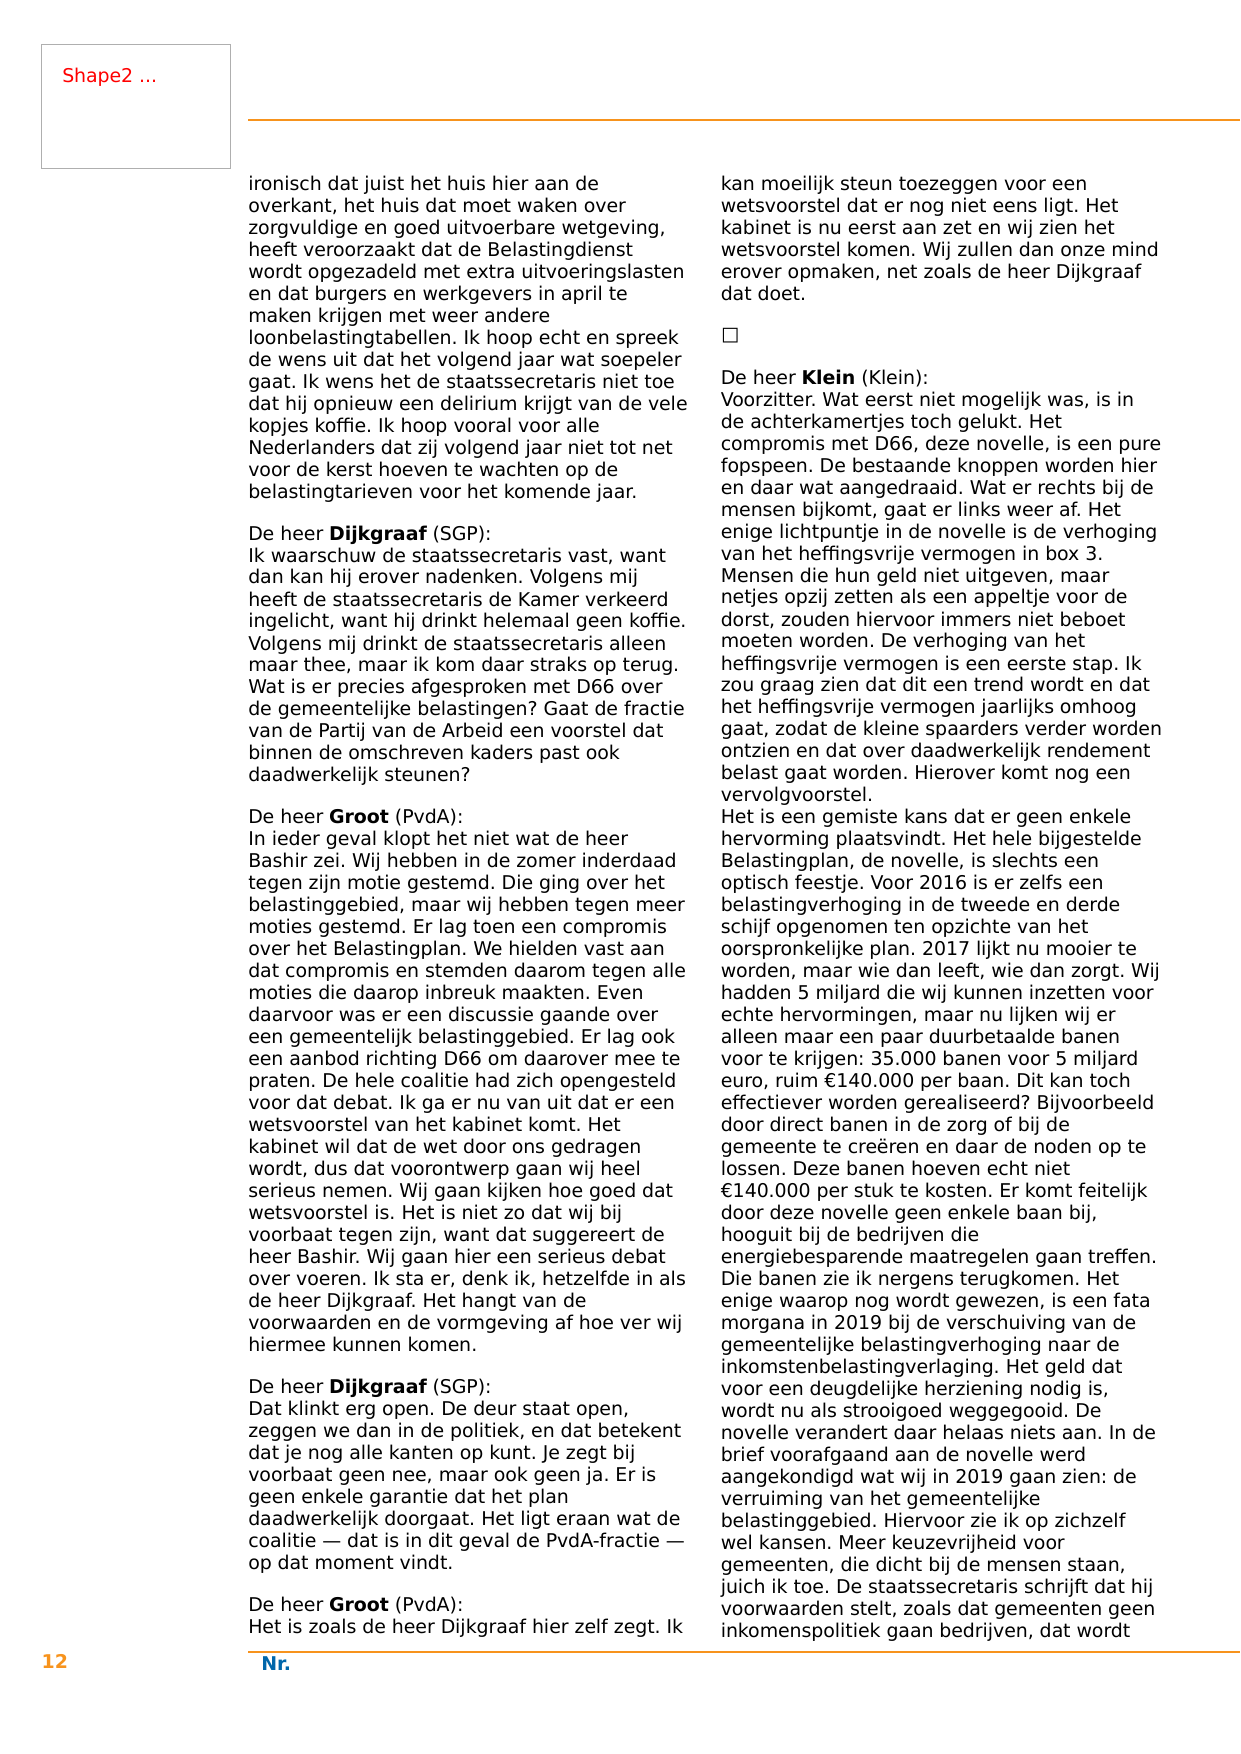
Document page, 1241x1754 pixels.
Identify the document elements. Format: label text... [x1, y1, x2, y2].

text Ik waarschuw de staatssecretaris vast, want dan kan hij erover nadenken. Volgens mij heeft de staatssecretaris de Kamer verkeerd ingelicht, want hij drinkt helemaal geen koffie. Volgens mij drinkt de staatssecretaris alleen maar thee, maar ik kom daar straks op terug. [248, 544, 691, 676]
text De heer Dijkgraaf (SGP): [248, 1376, 691, 1398]
text ironisch dat juist het huis hier aan de overkant, het huis dat moet waken over zorgvuldige en goed uitvoerbare wetgeving, heeft veroorzaakt dat de Belastingdienst wordt opgezadeld met extra uitvoeringslasten en dat burgers en werkgevers in april te maken krijgen met weer andere loonbelastingtabellen. Ik hoop echt en spreek de wens uit dat het volgend jaar wat soepeler gaat. Ik wens het de staatssecretaris niet toe dat hij opnieuw een delirium krijgt van de vele kopjes koffie. Ik hoop vooral voor alle Nederlanders dat zij volgend jaar niet tot net voor de kerst hoeven te wachten op de belastingtarieven voor het komende jaar. [248, 173, 691, 502]
text In ieder geval klopt het niet wat de heer Bashir zei. Wij hebben in de zomer inderdaad tegen zijn motie gestemd. Die ging over het belastinggebied, maar wij hebben tegen meer moties gestemd. Er lag toen een compromis over het Belastingplan. We hielden vast aan dat compromis en stemden daarom tegen alle moties die daarop inbreuk maakten. Even daarvoor was er een discussie gaande over een gemeentelijk belastinggebied. Er lag ook een aanbod richting D66 om daarover mee te praten. De hele coalitie had zich opengesteld voor dat debat. Ik ga er nu van uit dat er een wetsvoorstel van het kabinet komt. Het kabinet wil dat de wet door ons gedragen wordt, dus dat voorontwerp gaan wij heel serieus nemen. Wij gaan kijken hoe goed dat wetsvoorstel is. Het is niet zo dat wij bij voorbaat tegen zijn, want dat suggereert de heer Bashir. Wij gaan hier een serieus debat over voeren. Ik sta er, denk ik, hetzelfde in als de heer Dijkgraaf. Het hangt van de voorwaarden en de vormgeving af hoe ver wij hiermee kunnen komen. [248, 828, 691, 1356]
text De heer Groot (PvdA): [248, 806, 691, 828]
text De heer Dijkgraaf (SGP): [248, 522, 691, 544]
text kan moeilijk steun toezeggen voor een wetsvoorstel dat er nog niet eens ligt. Het kabinet is nu eerst aan zet en wij zien het wetsvoorstel komen. Wij zullen dan onze mind erover opmaken, net zoals de heer Dijkgraaf dat doet. [721, 173, 1163, 305]
text De heer Groot (PvdA): [248, 1593, 691, 1616]
text Het is een gemiste kans dat er geen enkele hervorming plaatsvindt. Het hele bijgestelde Belastingplan, de novelle, is slechts een optisch feestje. Voor 2016 is er zelfs een belastingverhoging in de tweede en derde schijf opgenomen ten opzichte van het oorspronkelijke plan. 2017 lijkt nu mooier te worden, maar wie dan leeft, wie dan zorgt. Wij hadden 5 miljard die wij kunnen inzetten voor echte hervormingen, maar nu lijken wij er alleen maar een paar duurbetaalde banen voor te krijgen: 35.000 banen voor 5 miljard euro, ruim €140.000 per baan. Dit kan toch effectiever worden gerealiseerd? Bijvoorbeeld door direct banen in de zorg of bij de gemeente te creëren en daar de noden op te lossen. Deze banen hoeven echt niet €140.000 per stuk te kosten. Er komt feitelijk door deze novelle geen enkele baan bij, hooguit bij de bedrijven die energiebesparende maatregelen gaan treffen. Die banen zie ik nergens terugkomen. Het enige waarop nog wordt gewezen, is een fata morgana in 2019 bij de verschuiving van de gemeentelijke belastingverhoging naar de inkomstenbelastingverlaging. Het geld dat voor een deugdelijke herziening nodig is, wordt nu als strooigoed weggegooid. De novelle verandert daar helaas niets aan. In de brief voorafgaand aan de novelle werd aangekondigd wat wij in 2019 gaan zien: de verruiming van het gemeentelijke belastinggebied. Hiervoor zie ik op zichzelf wel kansen. Meer keuzevrijheid voor gemeenten, die dicht bij de mensen staan, juich ik toe. De staatssecretaris schrijft dat hij voorwaarden stelt, zoals dat gemeenten geen inkomenspolitiek gaan bedrijven, dat wordt [721, 806, 1163, 1641]
text Het is zoals de heer Dijkgraaf hier zelf zegt. Ik [248, 1616, 691, 1637]
text De heer Klein (Klein): [721, 367, 1163, 389]
text Dat klinkt erg open. De deur staat open, zeggen we dan in de politiek, en dat betekent dat je nog alle kanten op kunt. Je zegt bij voorbaat geen nee, maar ook geen ja. Er is geen enkele garantie dat het plan daadwerkelijk doorgaat. Het ligt eraan wat de coalitie — dat is in dit geval de PvdA-fractie — op dat moment vindt. [248, 1398, 691, 1573]
text Wat is er precies afgesproken met D66 over de gemeentelijke belastingen? Gaat de fractie van de Partij van de Arbeid een voorstel dat binnen de omschreven kaders past ook daadwerkelijk steunen? [248, 676, 691, 786]
text Voorzitter. Wat eerst niet mogelijk was, is in de achterkamertjes toch gelukt. Het compromis met D66, deze novelle, is een pure fopspeen. De bestaande knoppen worden hier en daar wat aangedraaid. Wat er rechts bij de mensen bijkomt, gaat er links weer af. Het enige lichtpuntje in de novelle is de verhoging van het heffingsvrije vermogen in box 3. Mensen die hun geld niet uitgeven, maar netjes opzij zetten als een appeltje voor de dorst, zouden hiervoor immers niet beboet moeten worden. De verhoging van het heffingsvrije vermogen is een eerste stap. Ik zou graag zien dat dit een trend wordt en dat het heffingsvrije vermogen jaarlijks omhoog gaat, zodat de kleine spaarders verder worden ontzien en dat over daadwerkelijk rendement belast gaat worden. Hierover komt nog een vervolgvoorstel. [721, 389, 1163, 806]
text ⬜ [721, 325, 1163, 347]
